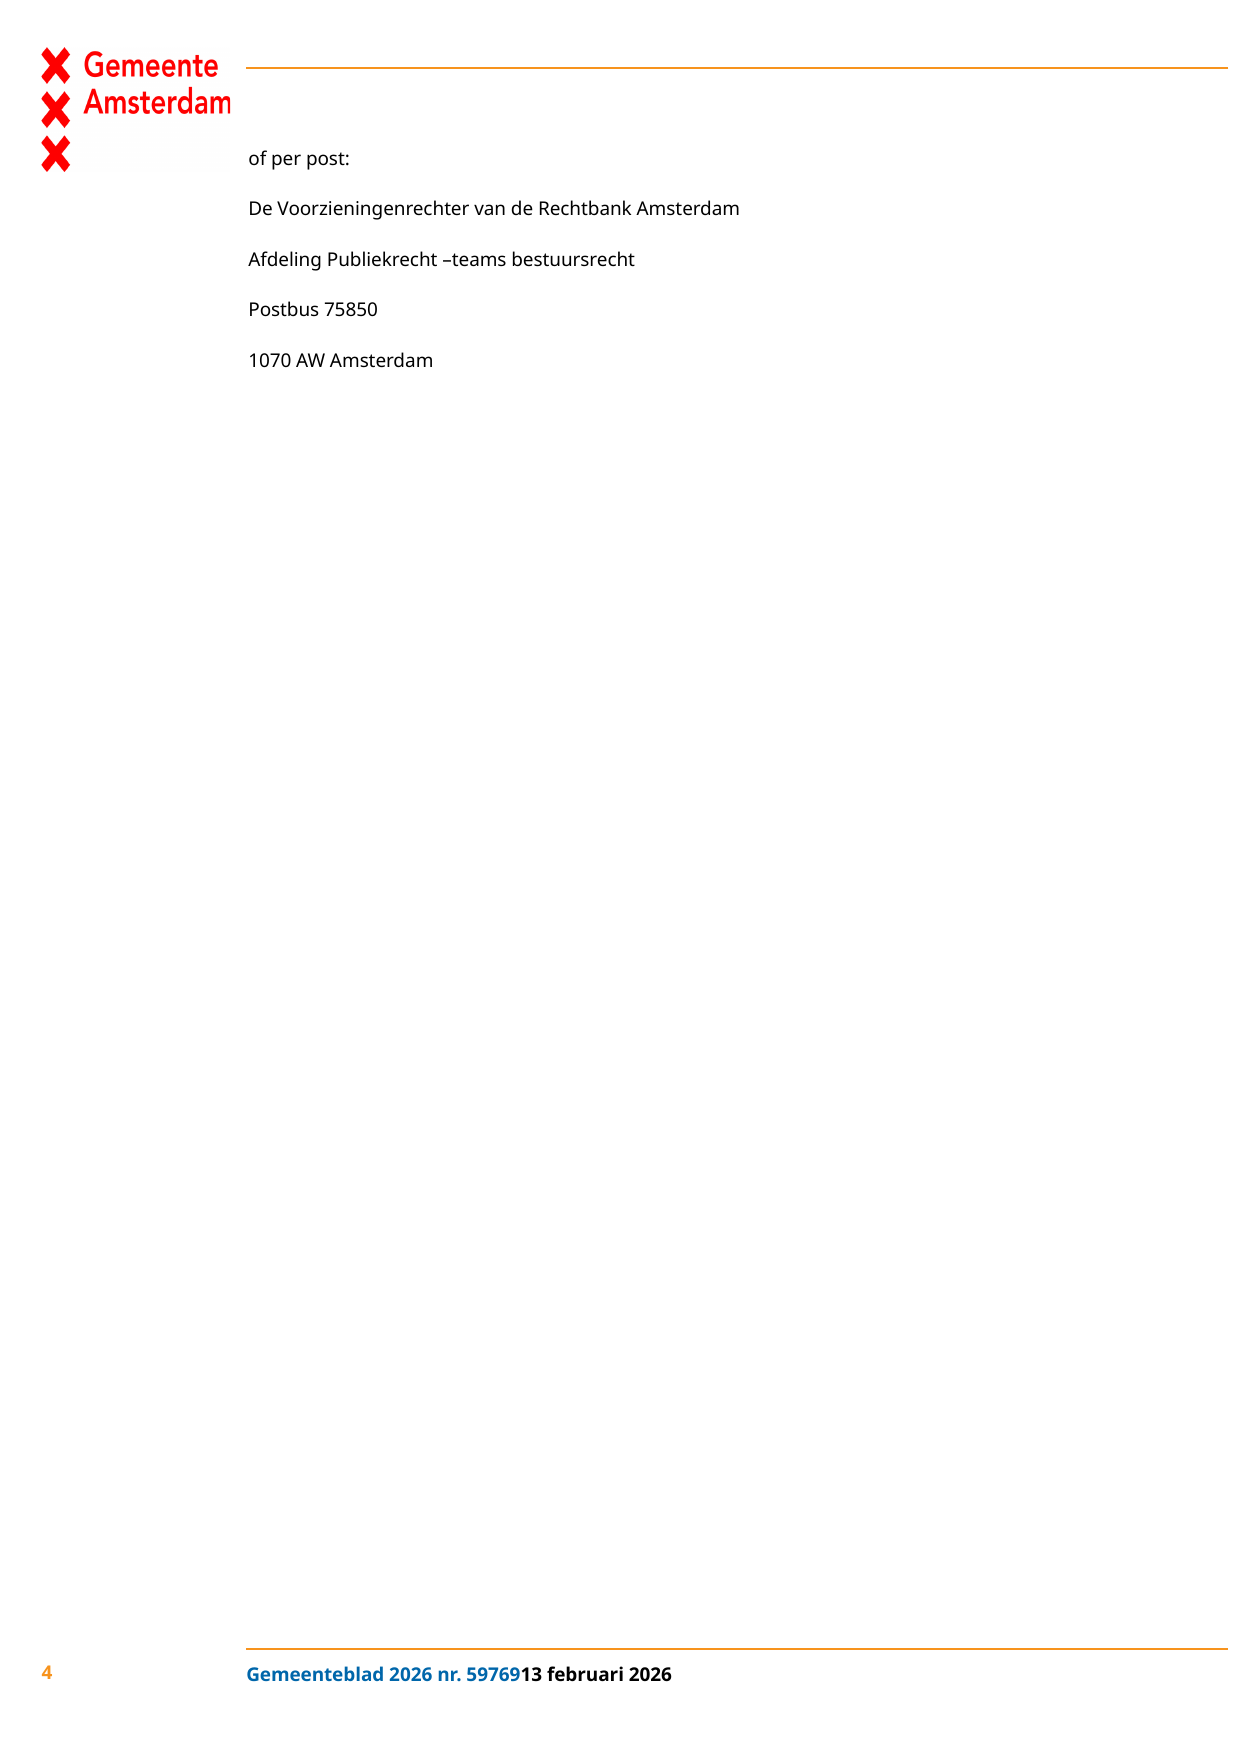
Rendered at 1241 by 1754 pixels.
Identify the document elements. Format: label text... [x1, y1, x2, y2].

text De Voorzieningenrechter van de Rechtbank Amsterdam [248, 196, 1152, 221]
text Afdeling Publiekrecht –teams bestuursrecht [248, 246, 1152, 272]
text of per post: [248, 145, 1152, 171]
picture [41, 47, 231, 172]
text Postbus 75850 [248, 296, 1152, 322]
text 1070 AW Amsterdam [248, 347, 1152, 373]
